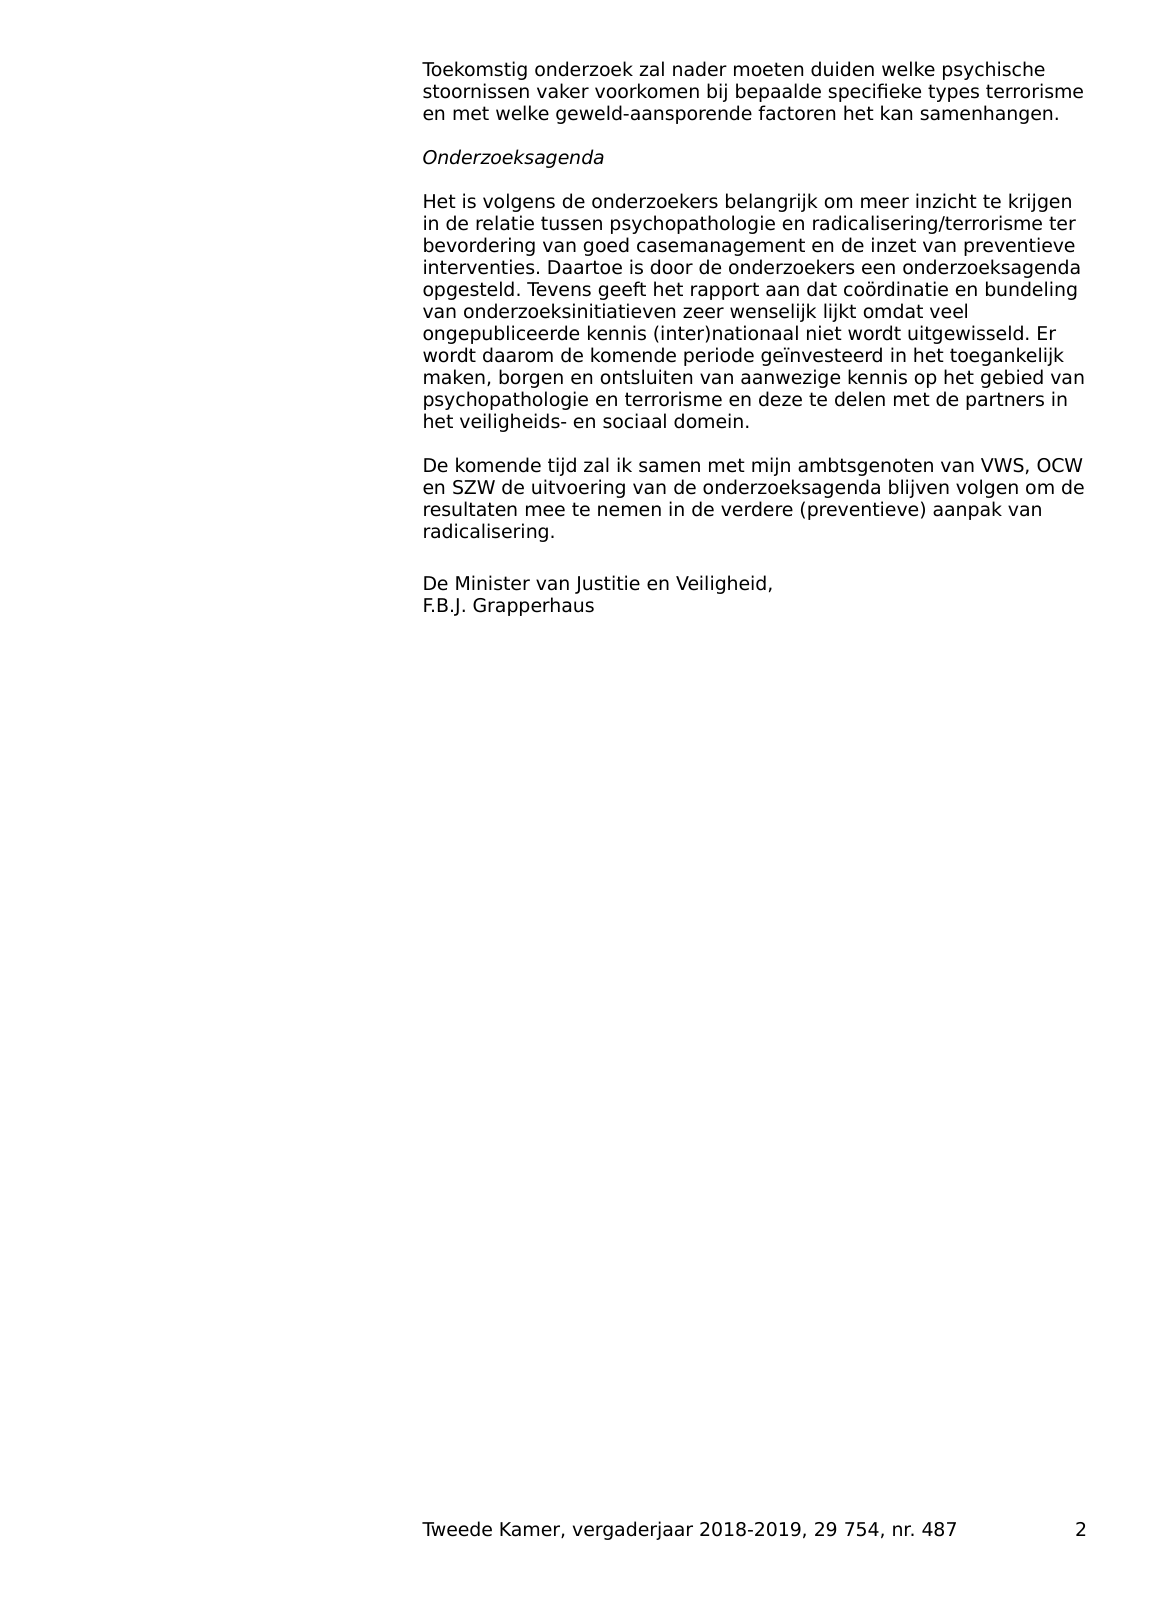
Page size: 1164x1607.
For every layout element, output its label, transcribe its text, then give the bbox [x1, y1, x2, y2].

text Toekomstig onderzoek zal nader moeten duiden welke psychische stoornissen vaker voorkomen bij bepaalde specifieke types terrorisme en met welke geweld-aansporende factoren het kan samenhangen. [422, 59, 1087, 125]
text Het is volgens de onderzoekers belangrijk om meer inzicht te krijgen in de relatie tussen psychopathologie en radicalisering/terrorisme ter bevordering van goed casemanagement en de inzet van preventieve interventies. Daartoe is door de onderzoekers een onderzoeksagenda opgesteld. Tevens geeft het rapport aan dat coördinatie en bundeling van onderzoeksinitiatieven zeer wenselijk lijkt omdat veel ongepubliceerde kennis (inter)nationaal niet wordt uitgewisseld. Er wordt daarom de komende periode geïnvesteerd in het toegankelijk maken, borgen en ontsluiten van aanwezige kennis op het gebied van psychopathologie en terrorisme en deze te delen met de partners in het veiligheids- en sociaal domein. [422, 191, 1087, 433]
text De Minister van Justitie en Veiligheid, F.B.J. Grapperhaus [422, 573, 1087, 617]
subtitle Onderzoeksagenda [422, 147, 1087, 169]
text De komende tijd zal ik samen met mijn ambtsgenoten van VWS, OCW en SZW de uitvoering van de onderzoeksagenda blijven volgen om de resultaten mee te nemen in de verdere (preventieve) aanpak van radicalisering. [422, 455, 1087, 543]
